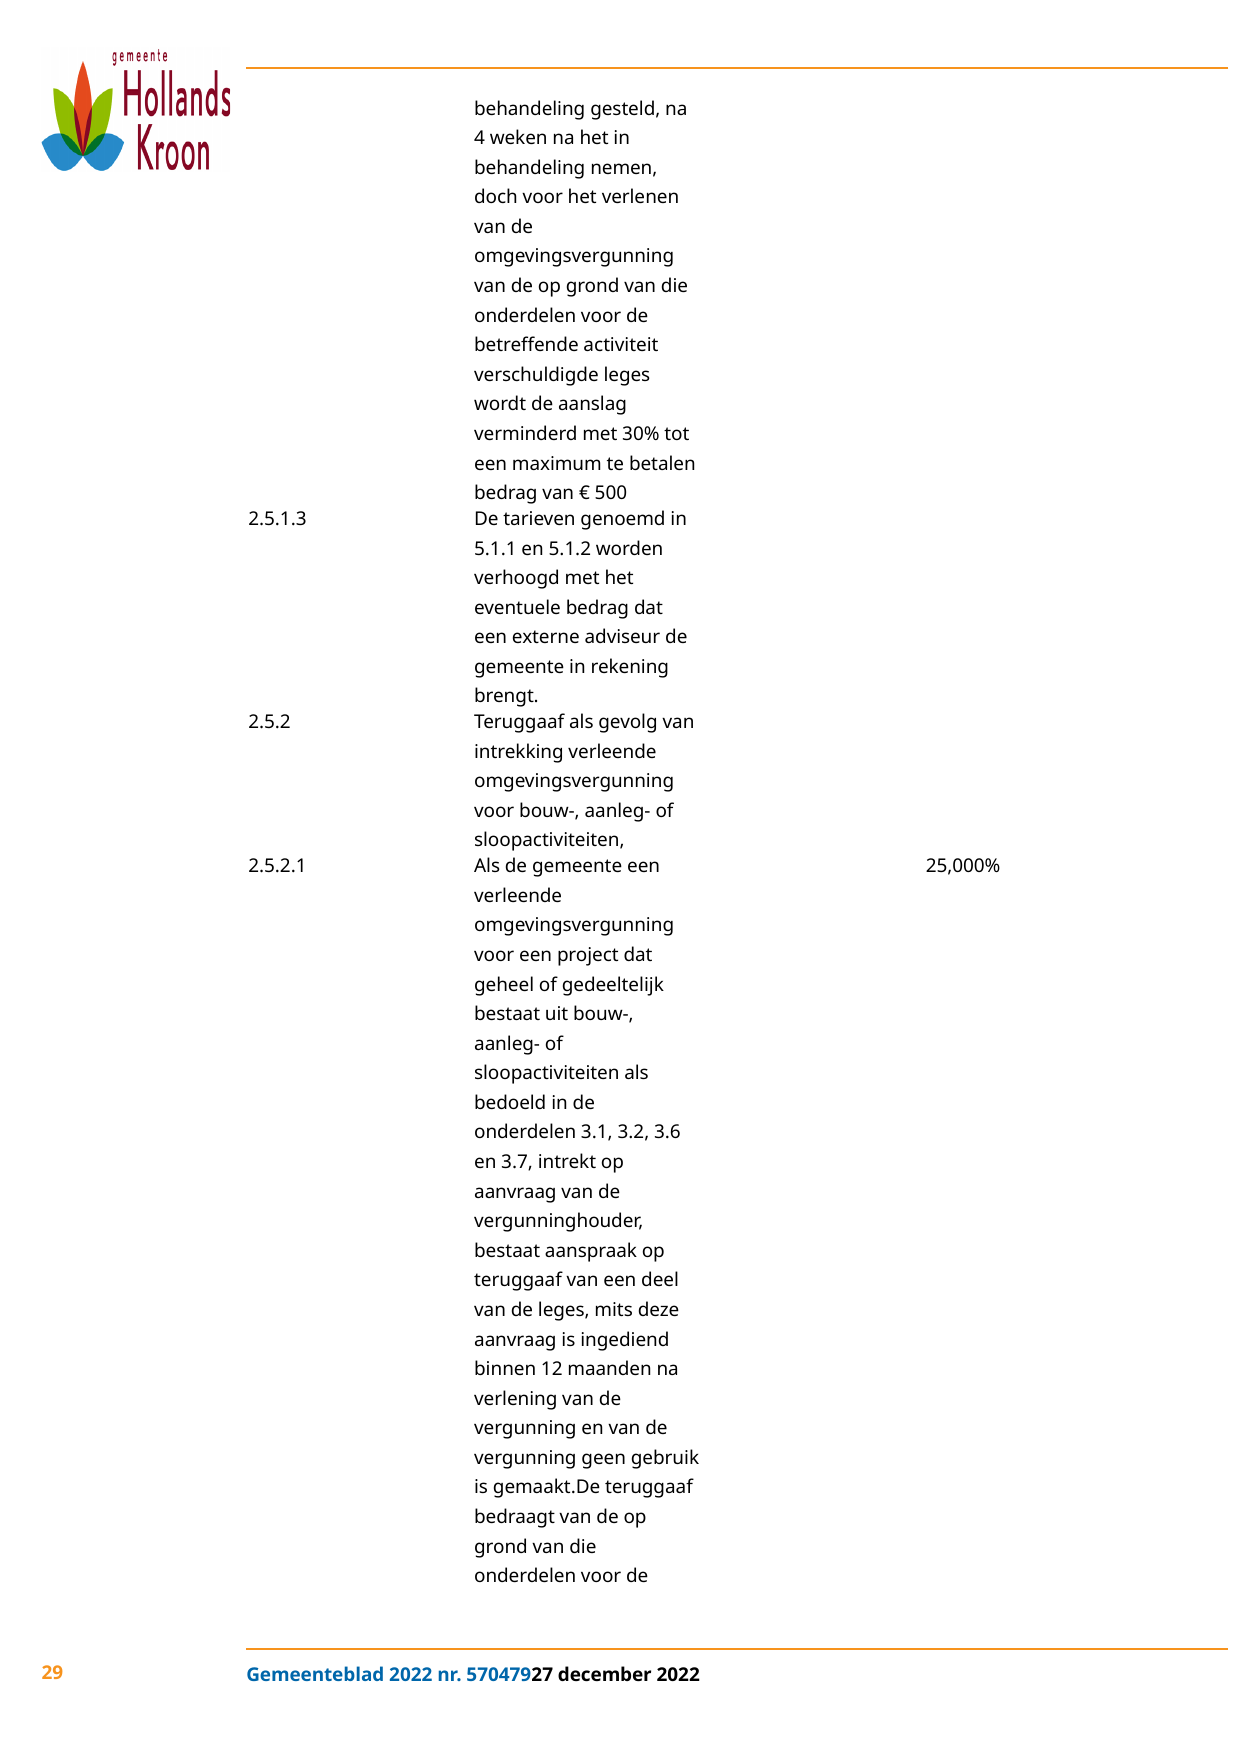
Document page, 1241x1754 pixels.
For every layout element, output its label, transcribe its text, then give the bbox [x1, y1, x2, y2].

table_cell 2.5.1.3 [248, 505, 474, 708]
table_cell behandeling gesteld, na 4 weken na het in behandeling nemen, doch voor het verlenen van de omgevingsvergunning van de op grond van die onderdelen voor de betreffende activiteit verschuldigde leges wordt de aanslag verminderd met 30% tot een maximum te betalen bedrag van € 500 [474, 95, 700, 505]
picture [41, 47, 231, 172]
table_cell [700, 95, 926, 505]
table_cell [926, 95, 1152, 505]
table_cell 2.5.2.1 [248, 853, 474, 1588]
table_cell [926, 708, 1152, 852]
table_cell 2.5.2 [248, 708, 474, 852]
table_cell [700, 853, 926, 1588]
table_cell [700, 708, 926, 852]
table_cell 25,000% [926, 853, 1152, 1588]
table_cell [926, 505, 1152, 708]
table_cell De tarieven genoemd in 5.1.1 en 5.1.2 worden verhoogd met het eventuele bedrag dat een externe adviseur de gemeente in rekening brengt. [474, 505, 700, 708]
table_cell Als de gemeente een verleende omgevingsvergunning voor een project dat geheel of gedeeltelijk bestaat uit bouw‐, aanleg‐ of sloopactiviteiten als bedoeld in de onderdelen 3.1, 3.2, 3.6 en 3.7, intrekt op aanvraag van de vergunninghouder, bestaat aanspraak op teruggaaf van een deel van de leges, mits deze aanvraag is ingediend binnen 12 maanden na verlening van de vergunning en van de vergunning geen gebruik is gemaakt.De teruggaaf bedraagt van de op grond van die onderdelen voor de [474, 853, 700, 1588]
table_cell [700, 505, 926, 708]
table_cell [248, 95, 474, 505]
table_cell Teruggaaf als gevolg van intrekking verleende omgevingsvergunning voor bouw-, aanleg- of sloopactiviteiten, [474, 708, 700, 852]
